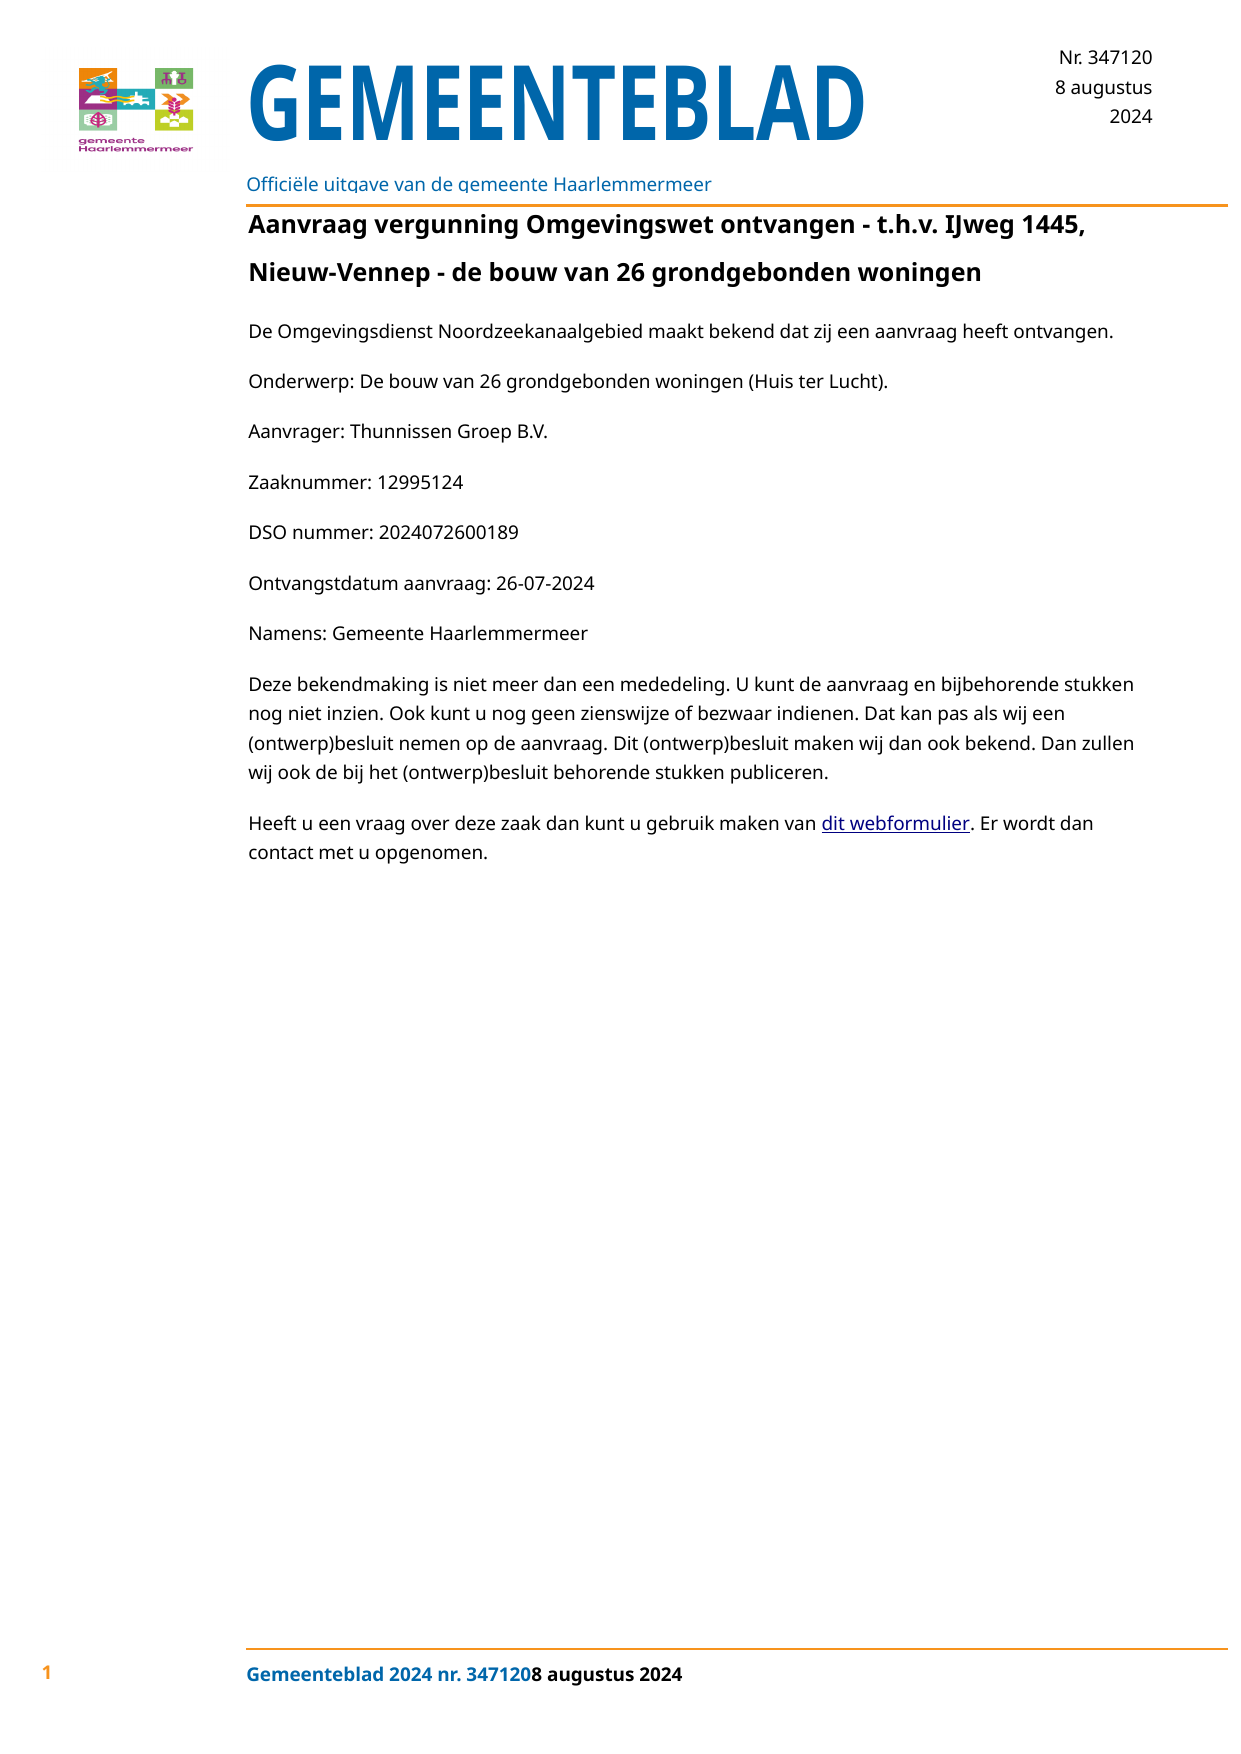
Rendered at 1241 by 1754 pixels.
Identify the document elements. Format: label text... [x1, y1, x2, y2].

text Deze bekendmaking is niet meer dan een mededeling. U kunt de aanvraag en bijbehorende stukken nog niet inzien. Ook kunt u nog geen zienswijze of bezwaar indienen. Dat kan pas als wij een (ontwerp)besluit nemen op de aanvraag. Dit (ontwerp)besluit maken wij dan ook bekend. Dan zullen wij ook de bij het (ontwerp)besluit behorende stukken publiceren. [248, 671, 1152, 785]
text Namens: Gemeente Haarlemmermeer [248, 620, 1152, 646]
picture [41, 47, 231, 172]
text Aanvraag vergunning Omgevingswet ontvangen - t.h.v. IJweg 1445, Nieuw-Vennep - de bouw van 26 grondgebonden woningen [248, 207, 1152, 288]
text Heeft u een vraag over deze zaak dan kunt u gebruik maken van dit webformulier. Er wordt dan contact met u opgenomen. [248, 810, 1152, 865]
text Ontvangstdatum aanvraag: 26-07-2024 [248, 570, 1152, 596]
text Zaaknummer: 12995124 [248, 469, 1152, 495]
text Onderwerp: De bouw van 26 grondgebonden woningen (Huis ter Lucht). [248, 368, 1152, 394]
text De Omgevingsdienst Noordzeekanaalgebied maakt bekend dat zij een aanvraag heeft ontvangen. [248, 318, 1152, 344]
text Aanvrager: Thunnissen Groep B.V. [248, 419, 1152, 444]
text DSO nummer: 2024072600189 [248, 519, 1152, 545]
